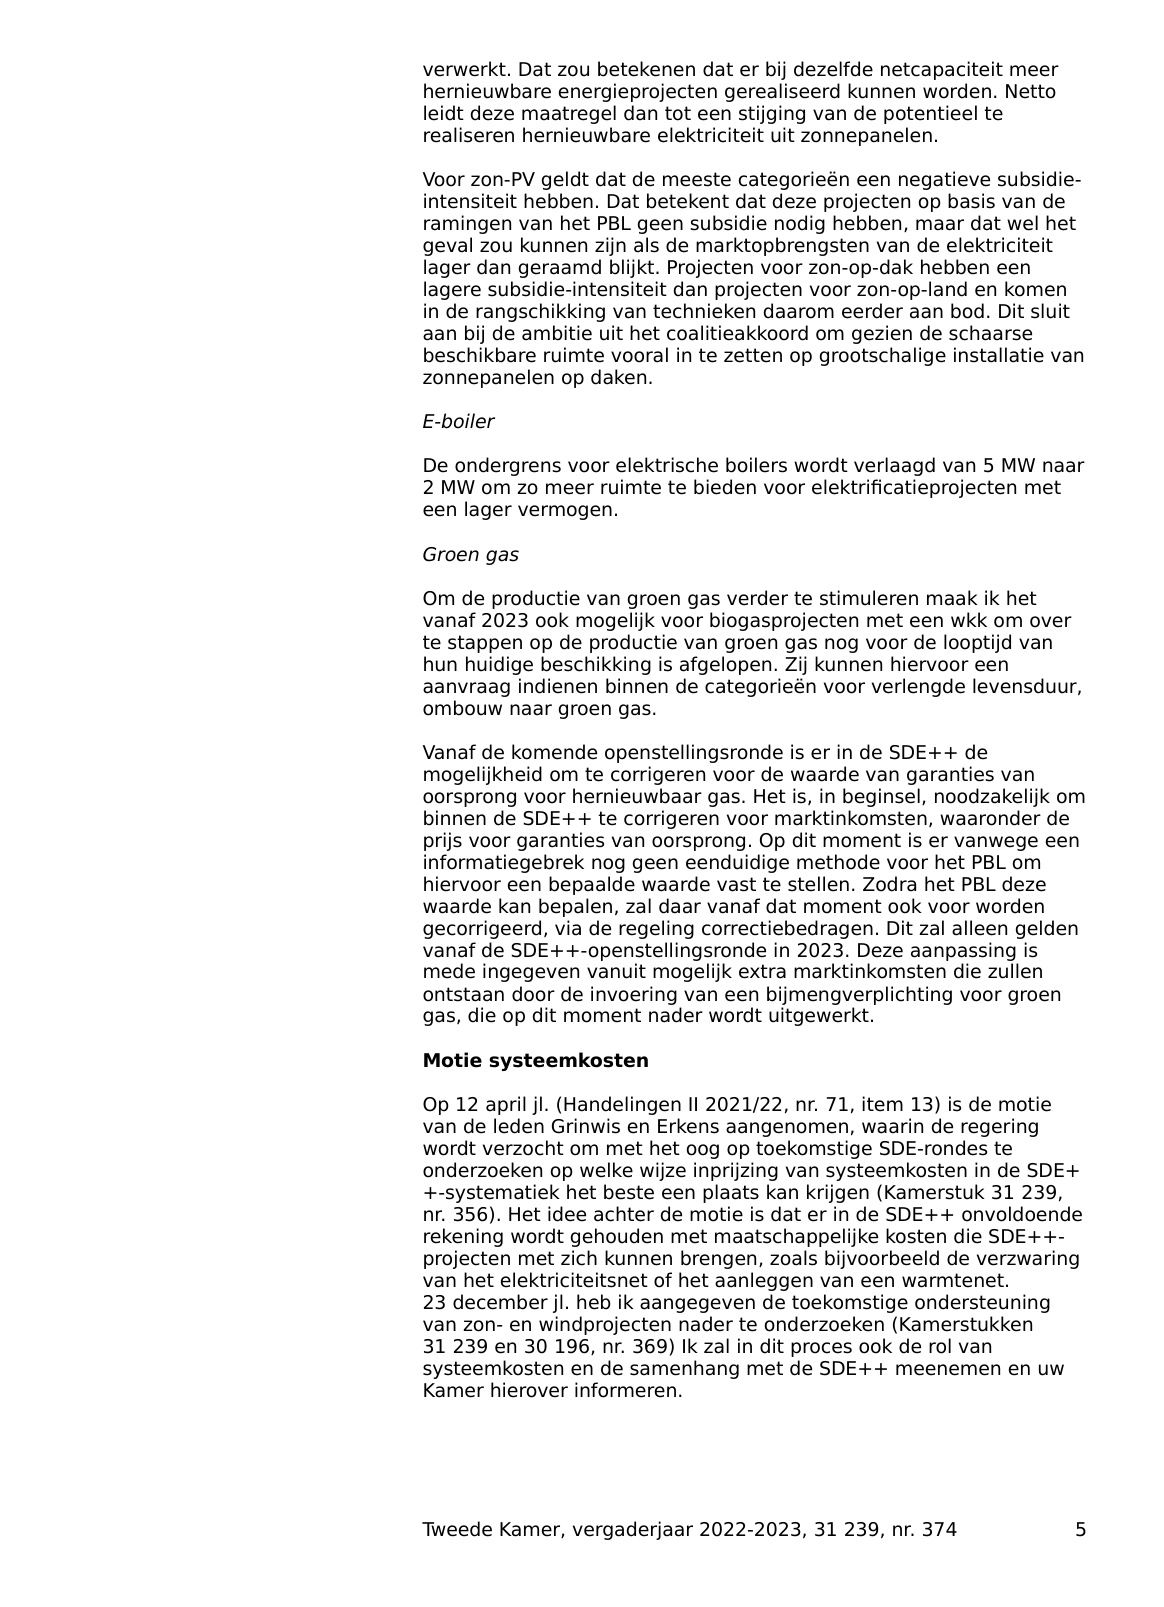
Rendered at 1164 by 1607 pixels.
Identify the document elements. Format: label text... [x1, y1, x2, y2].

subtitle E-boiler [422, 411, 1087, 433]
text Voor zon-PV geldt dat de meeste categorieën een negatieve subsidie-intensiteit hebben. Dat betekent dat deze projecten op basis van de ramingen van het PBL geen subsidie nodig hebben, maar dat wel het geval zou kunnen zijn als de marktopbrengsten van de elektriciteit lager dan geraamd blijkt. Projecten voor zon-op-dak hebben een lagere subsidie-intensiteit dan projecten voor zon-op-land en komen in de rangschikking van technieken daarom eerder aan bod. Dit sluit aan bij de ambitie uit het coalitieakkoord om gezien de schaarse beschikbare ruimte vooral in te zetten op grootschalige installatie van zonnepanelen op daken. [422, 169, 1087, 389]
text verwerkt. Dat zou betekenen dat er bij dezelfde netcapaciteit meer hernieuwbare energieprojecten gerealiseerd kunnen worden. Netto leidt deze maatregel dan tot een stijging van de potentieel te realiseren hernieuwbare elektriciteit uit zonnepanelen. [422, 59, 1087, 147]
subtitle Groen gas [422, 543, 1087, 565]
text Om de productie van groen gas verder te stimuleren maak ik het vanaf 2023 ook mogelijk voor biogasprojecten met een wkk om over te stappen op de productie van groen gas nog voor de looptijd van hun huidige beschikking is afgelopen. Zij kunnen hiervoor een aanvraag indienen binnen de categorieën voor verlengde levensduur, ombouw naar groen gas. [422, 588, 1087, 719]
text De ondergrens voor elektrische boilers wordt verlaagd van 5 MW naar 2 MW om zo meer ruimte te bieden voor elektrificatieprojecten met een lager vermogen. [422, 455, 1087, 521]
subtitle Motie systeemkosten [422, 1049, 1087, 1072]
text Vanaf de komende openstellingsronde is er in de SDE++ de mogelijkheid om te corrigeren voor de waarde van garanties van oorsprong voor hernieuwbaar gas. Het is, in beginsel, noodzakelijk om binnen de SDE++ te corrigeren voor marktinkomsten, waaronder de prijs voor garanties van oorsprong. Op dit moment is er vanwege een informatiegebrek nog geen eenduidige methode voor het PBL om hiervoor een bepaalde waarde vast te stellen. Zodra het PBL deze waarde kan bepalen, zal daar vanaf dat moment ook voor worden gecorrigeerd, via de regeling correctiebedragen. Dit zal alleen gelden vanaf de SDE++-openstellingsronde in 2023. Deze aanpassing is mede ingegeven vanuit mogelijk extra marktinkomsten die zullen ontstaan door de invoering van een bijmengverplichting voor groen gas, die op dit moment nader wordt uitgewerkt. [422, 742, 1087, 1027]
text Op 12 april jl. (Handelingen II 2021/22, nr. 71, item 13) is de motie van de leden Grinwis en Erkens aangenomen, waarin de regering wordt verzocht om met het oog op toekomstige SDE-rondes te onderzoeken op welke wijze inprijzing van systeemkosten in de SDE++-systematiek het beste een plaats kan krijgen (Kamerstuk 31 239, nr. 356). Het idee achter de motie is dat er in de SDE++ onvoldoende rekening wordt gehouden met maatschappelijke kosten die SDE++-projecten met zich kunnen brengen, zoals bijvoorbeeld de verzwaring van het elektriciteitsnet of het aanleggen van een warmtenet. 23 december jl. heb ik aangegeven de toekomstige ondersteuning van zon- en windprojecten nader te onderzoeken (Kamerstukken 31 239 en 30 196, nr. 369) Ik zal in dit proces ook de rol van systeemkosten en de samenhang met de SDE++ meenemen en uw Kamer hierover informeren. [422, 1094, 1087, 1401]
